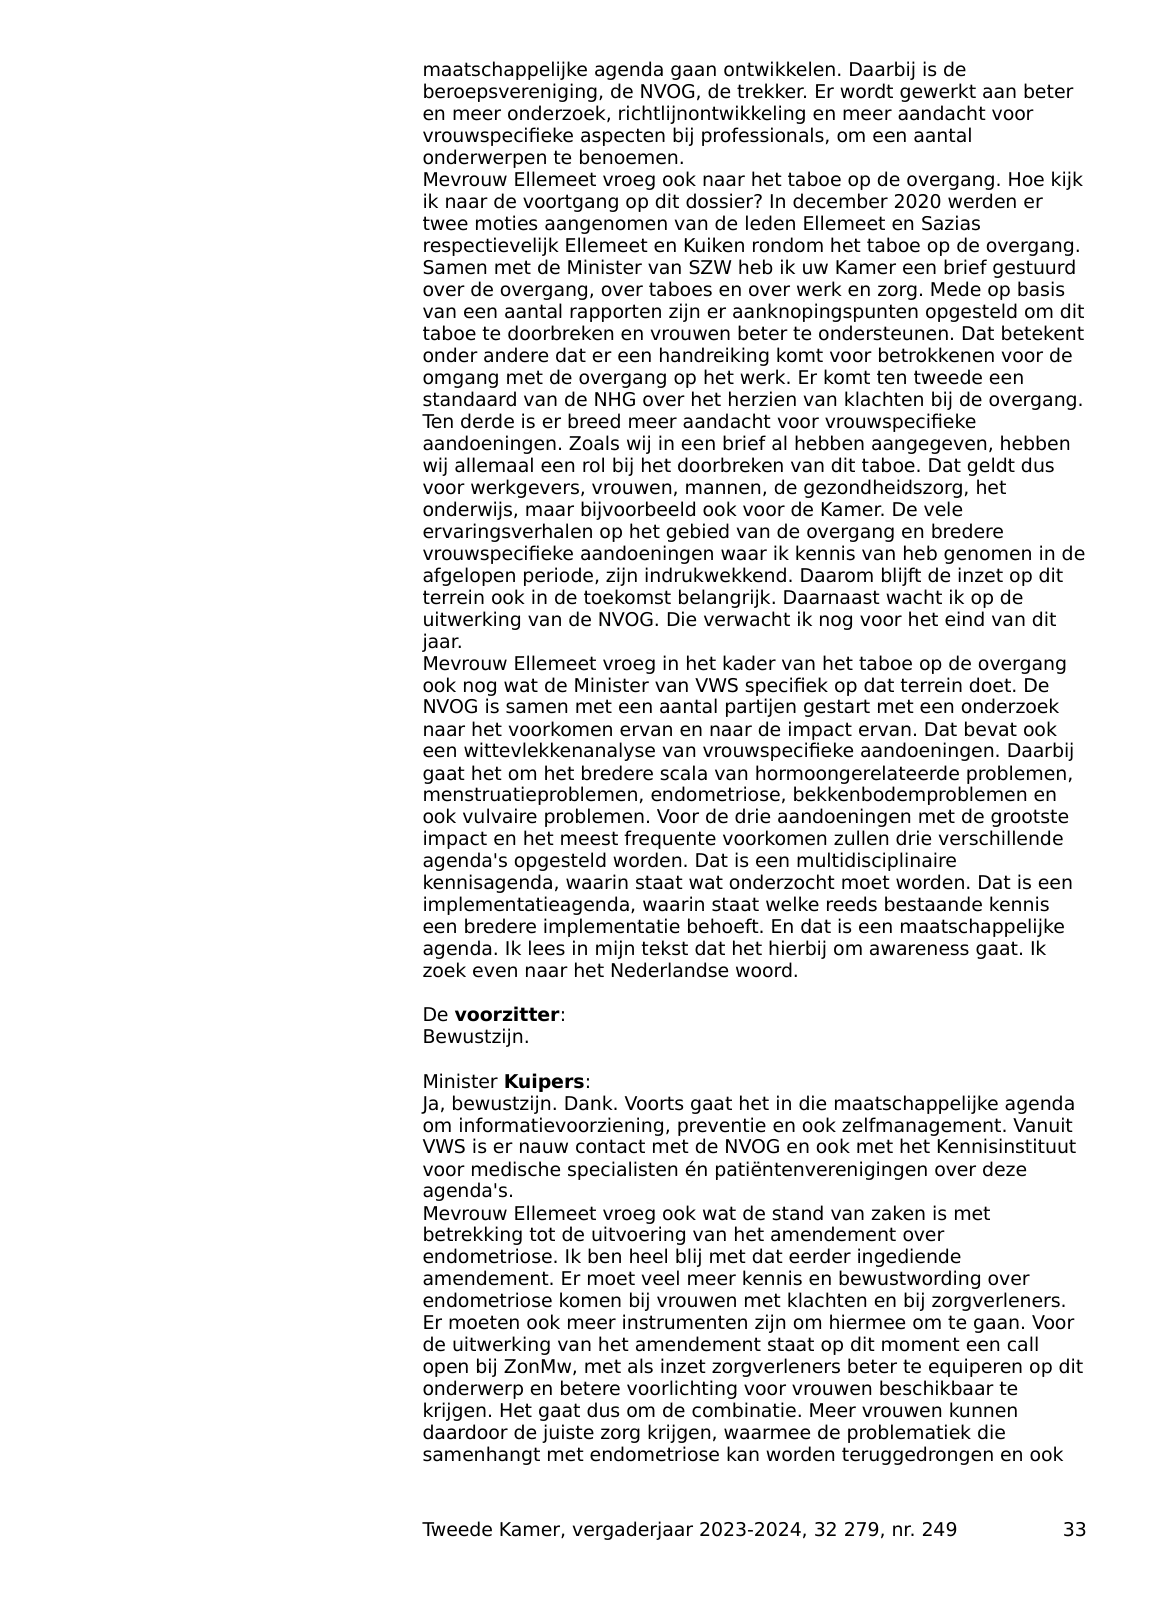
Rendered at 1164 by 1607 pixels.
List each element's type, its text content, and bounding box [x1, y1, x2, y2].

text Mevrouw Ellemeet vroeg ook naar het taboe op de overgang. Hoe kijk ik naar de voortgang op dit dossier? In december 2020 werden er twee moties aangenomen van de leden Ellemeet en Sazias respectievelijk Ellemeet en Kuiken rondom het taboe op de overgang. Samen met de Minister van SZW heb ik uw Kamer een brief gestuurd over de overgang, over taboes en over werk en zorg. Mede op basis van een aantal rapporten zijn er aanknopingspunten opgesteld om dit taboe te doorbreken en vrouwen beter te ondersteunen. Dat betekent onder andere dat er een handreiking komt voor betrokkenen voor de omgang met de overgang op het werk. Er komt ten tweede een standaard van de NHG over het herzien van klachten bij de overgang. Ten derde is er breed meer aandacht voor vrouwspecifieke aandoeningen. Zoals wij in een brief al hebben aangegeven, hebben wij allemaal een rol bij het doorbreken van dit taboe. Dat geldt dus voor werkgevers, vrouwen, mannen, de gezondheidszorg, het onderwijs, maar bijvoorbeeld ook voor de Kamer. De vele ervaringsverhalen op het gebied van de overgang en bredere vrouwspecifieke aandoeningen waar ik kennis van heb genomen in de afgelopen periode, zijn indrukwekkend. Daarom blijft de inzet op dit terrein ook in de toekomst belangrijk. Daarnaast wacht ik op de uitwerking van de NVOG. Die verwacht ik nog voor het eind van dit jaar. [422, 169, 1087, 652]
text Minister Kuipers: [422, 1071, 1087, 1092]
text Mevrouw Ellemeet vroeg ook wat de stand van zaken is met betrekking tot de uitvoering van het amendement over endometriose. Ik ben heel blij met dat eerder ingediende amendement. Er moet veel meer kennis en bewustwording over endometriose komen bij vrouwen met klachten en bij zorgverleners. Er moeten ook meer instrumenten zijn om hiermee om te gaan. Voor de uitwerking van het amendement staat op dit moment een call open bij ZonMw, met als inzet zorgverleners beter te equiperen op dit onderwerp en betere voorlichting voor vrouwen beschikbaar te krijgen. Het gaat dus om de combinatie. Meer vrouwen kunnen daardoor de juiste zorg krijgen, waarmee de problematiek die samenhangt met endometriose kan worden teruggedrongen en ook [422, 1202, 1087, 1466]
text Bewustzijn. [422, 1026, 1087, 1048]
text Mevrouw Ellemeet vroeg in het kader van het taboe op de overgang ook nog wat de Minister van VWS specifiek op dat terrein doet. De NVOG is samen met een aantal partijen gestart met een onderzoek naar het voorkomen ervan en naar de impact ervan. Dat bevat ook een wittevlekkenanalyse van vrouwspecifieke aandoeningen. Daarbij gaat het om het bredere scala van hormoongerelateerde problemen, menstruatieproblemen, endometriose, bekkenbodemproblemen en ook vulvaire problemen. Voor de drie aandoeningen met de grootste impact en het meest frequente voorkomen zullen drie verschillende agenda's opgesteld worden. Dat is een multidisciplinaire kennisagenda, waarin staat wat onderzocht moet worden. Dat is een implementatieagenda, waarin staat welke reeds bestaande kennis een bredere implementatie behoeft. En dat is een maatschappelijke agenda. Ik lees in mijn tekst dat het hierbij om awareness gaat. Ik zoek even naar het Nederlandse woord. [422, 652, 1087, 982]
text De voorzitter: [422, 1004, 1087, 1026]
text Ja, bewustzijn. Dank. Voorts gaat het in die maatschappelijke agenda om informatievoorziening, preventie en ook zelfmanagement. Vanuit VWS is er nauw contact met de NVOG en ook met het Kennisinstituut voor medische specialisten én patiëntenverenigingen over deze agenda's. [422, 1092, 1087, 1202]
text maatschappelijke agenda gaan ontwikkelen. Daarbij is de beroepsvereniging, de NVOG, de trekker. Er wordt gewerkt aan beter en meer onderzoek, richtlijnontwikkeling en meer aandacht voor vrouwspecifieke aspecten bij professionals, om een aantal onderwerpen te benoemen. [422, 59, 1087, 169]
